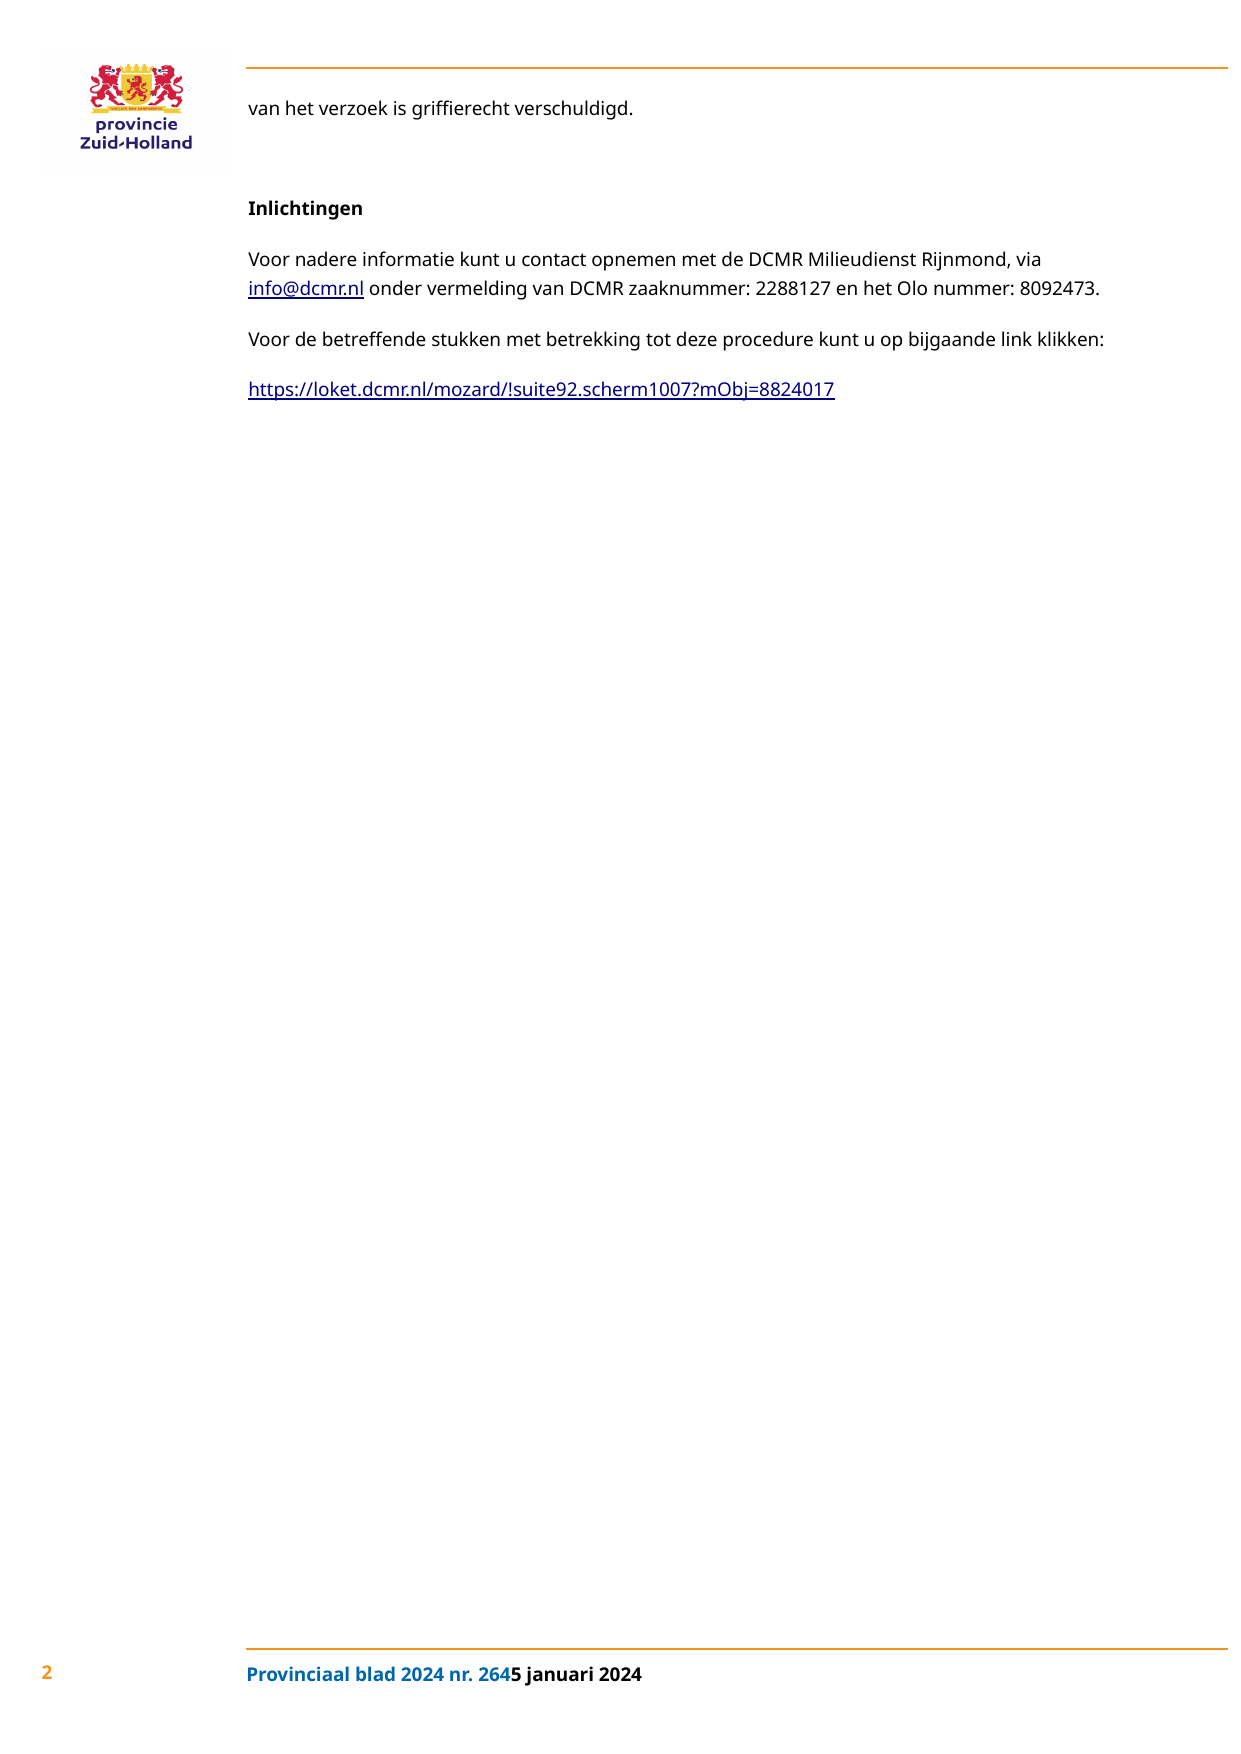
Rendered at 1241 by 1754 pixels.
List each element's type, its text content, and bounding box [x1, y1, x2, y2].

picture [41, 47, 231, 172]
text https://loket.dcmr.nl/mozard/!suite92.scherm1007?mObj=8824017 [248, 376, 1152, 402]
text Voor nadere informatie kunt u contact opnemen met de DCMR Milieudienst Rijnmond, via info@dcmr.nl onder vermelding van DCMR zaaknummer: 2288127 en het Olo nummer: 8092473. [248, 246, 1152, 301]
text Voor de betreffende stukken met betrekking tot deze procedure kunt u op bijgaande link klikken: [248, 326, 1152, 352]
text van het verzoek is griffierecht verschuldigd. [248, 95, 1152, 121]
text Inlichtingen [248, 196, 1152, 221]
